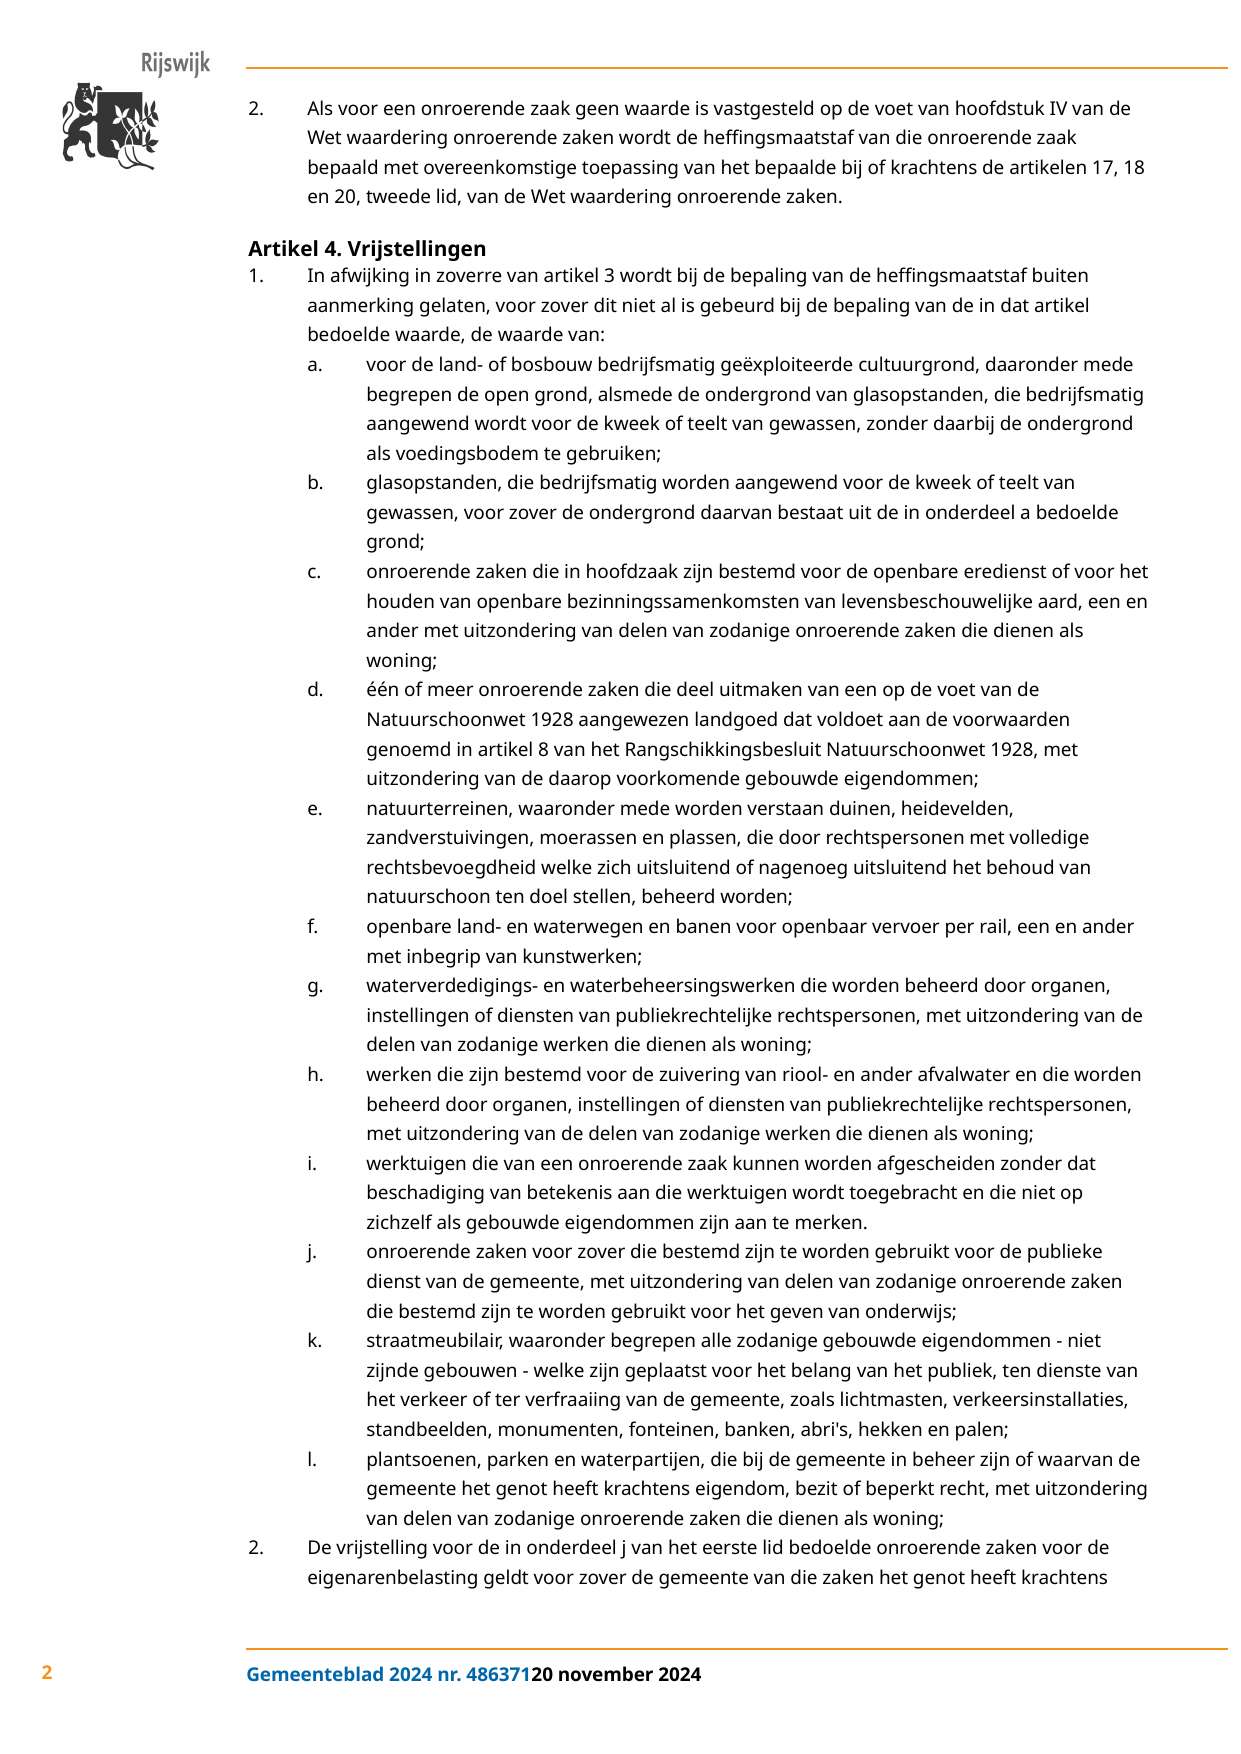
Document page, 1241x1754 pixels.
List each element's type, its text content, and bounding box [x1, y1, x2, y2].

list waterverdedigings- en waterbeheersingswerken die worden beheerd door organen, instellingen of diensten van publiekrechtelijke rechtspersonen, met uitzondering van de delen van zodanige werken die dienen als woning; [307, 972, 1152, 1057]
list Als voor een onroerende zaak geen waarde is vastgesteld op de voet van hoofdstuk IV van de Wet waardering onroerende zaken wordt de heffingsmaatstaf van die onroerende zaak bepaald met overeenkomstige toepassing van het bepaalde bij of krachtens de artikelen 17, 18 en 20, tweede lid, van de Wet waardering onroerende zaken. [248, 95, 1152, 209]
list glasopstanden, die bedrijfsmatig worden aangewend voor de kweek of teelt van gewassen, voor zover de ondergrond daarvan bestaat uit de in onderdeel a bedoelde grond; [307, 469, 1152, 554]
list natuurterreinen, waaronder mede worden verstaan duinen, heidevelden, zandverstuivingen, moerassen en plassen, die door rechtspersonen met volledige rechtsbevoegdheid welke zich uitsluitend of nagenoeg uitsluitend het behoud van natuurschoon ten doel stellen, beheerd worden; [307, 795, 1152, 909]
list straatmeubilair, waaronder begrepen alle zodanige gebouwde eigendommen - niet zijnde gebouwen - welke zijn geplaatst voor het belang van het publiek, ten dienste van het verkeer of ter verfraaiing van de gemeente, zoals lichtmasten, verkeersinstallaties, standbeelden, monumenten, fonteinen, banken, abri's, hekken en palen; [307, 1327, 1152, 1442]
picture [41, 47, 231, 172]
text Artikel 4. Vrijstellingen [248, 234, 1152, 262]
list werken die zijn bestemd voor de zuivering van riool- en ander afvalwater en die worden beheerd door organen, instellingen of diensten van publiekrechtelijke rechtspersonen, met uitzondering van de delen van zodanige werken die dienen als woning; [307, 1061, 1152, 1146]
list onroerende zaken voor zover die bestemd zijn te worden gebruikt voor de publieke dienst van de gemeente, met uitzondering van delen van zodanige onroerende zaken die bestemd zijn te worden gebruikt voor het geven van onderwijs; [307, 1239, 1152, 1323]
list In afwijking in zoverre van artikel 3 wordt bij de bepaling van de heffingsmaatstaf buiten aanmerking gelaten, voor zover dit niet al is gebeurd bij de bepaling van de in dat artikel bedoelde waarde, de waarde van: [248, 262, 1152, 347]
list De vrijstelling voor de in onderdeel j van het eerste lid bedoelde onroerende zaken voor de eigenarenbelasting geldt voor zover de gemeente van die zaken het genot heeft krachtens [248, 1534, 1152, 1590]
list plantsoenen, parken en waterpartijen, die bij de gemeente in beheer zijn of waarvan de gemeente het genot heeft krachtens eigendom, bezit of beperkt recht, met uitzondering van delen van zodanige onroerende zaken die dienen als woning; [307, 1446, 1152, 1531]
list voor de land- of bosbouw bedrijfsmatig geëxploiteerde cultuurgrond, daaronder mede begrepen de open grond, alsmede de ondergrond van glasopstanden, die bedrijfsmatig aangewend wordt voor de kweek of teelt van gewassen, zonder daarbij de ondergrond als voedingsbodem te gebruiken; [307, 351, 1152, 466]
list één of meer onroerende zaken die deel uitmaken van een op de voet van de Natuurschoonwet 1928 aangewezen landgoed dat voldoet aan de voorwaarden genoemd in artikel 8 van het Rangschikkingsbesluit Natuurschoonwet 1928, met uitzondering van de daarop voorkomende gebouwde eigendommen; [307, 677, 1152, 791]
list onroerende zaken die in hoofdzaak zijn bestemd voor de openbare eredienst of voor het houden van openbare bezinningssamenkomsten van levensbeschouwelijke aard, een en ander met uitzondering van delen van zodanige onroerende zaken die dienen als woning; [307, 558, 1152, 673]
list openbare land- en waterwegen en banen voor openbaar vervoer per rail, een en ander met inbegrip van kunstwerken; [307, 913, 1152, 968]
list werktuigen die van een onroerende zaak kunnen worden afgescheiden zonder dat beschadiging van betekenis aan die werktuigen wordt toegebracht en die niet op zichzelf als gebouwde eigendommen zijn aan te merken. [307, 1150, 1152, 1235]
